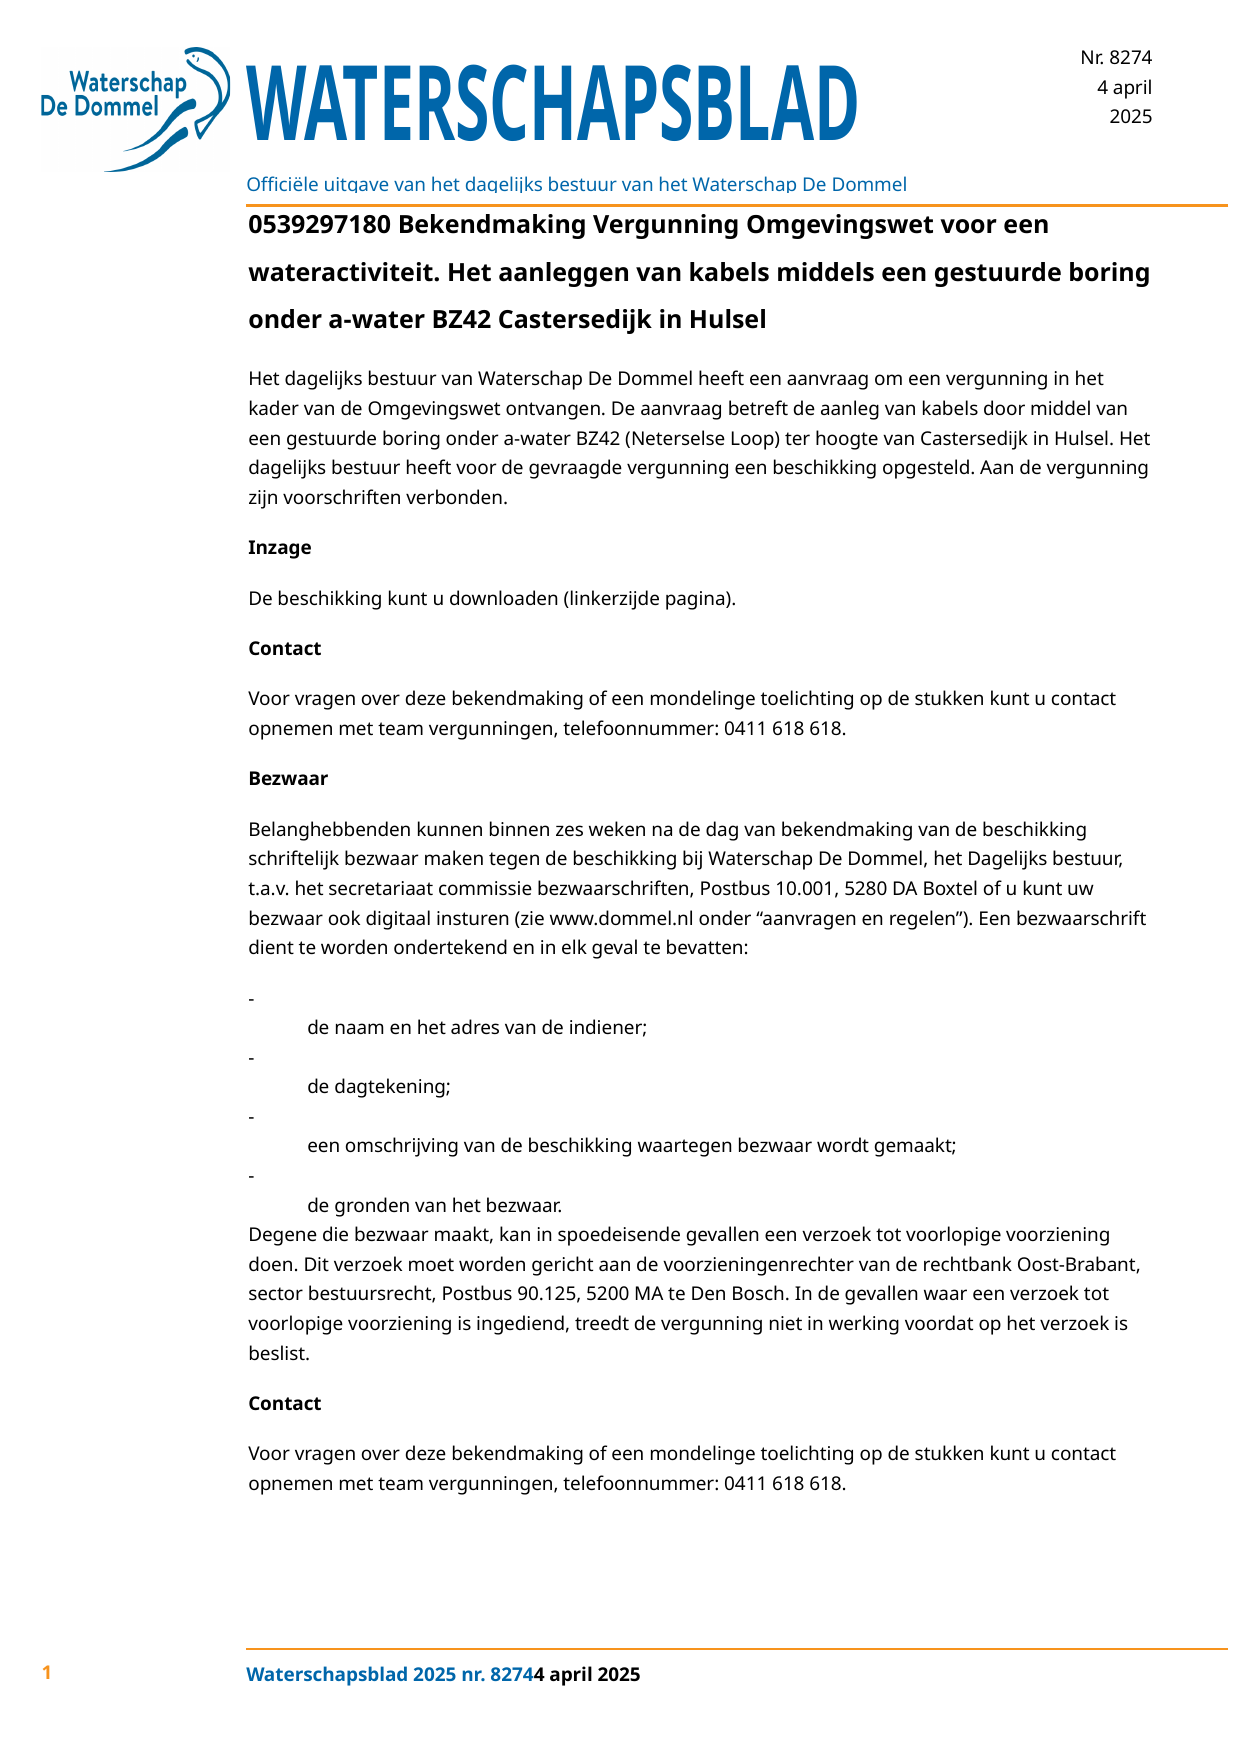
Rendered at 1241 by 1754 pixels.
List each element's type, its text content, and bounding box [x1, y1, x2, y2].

text Voor vragen over deze bekendmaking of een mondelinge toelichting op de stukken kunt u contact opnemen met team vergunningen, telefoonnummer: 0411 618 618. [248, 686, 1152, 741]
list de gronden van het bezwaar. [248, 1192, 1152, 1217]
picture [198, 118, 210, 131]
text Contact [248, 1390, 1152, 1416]
list de dagtekening; [248, 1073, 1152, 1099]
picture [204, 47, 231, 76]
text Het dagelijks bestuur van Waterschap De Dommel heeft een aanvraag om een vergunning in het kader van de Omgevingswet ontvangen. De aanvraag betreft de aanleg van kabels door middel van een gestuurde boring onder a-water BZ42 (Neterselse Loop) ter hoogte van Castersedijk in Hulsel. Het dagelijks bestuur heeft voor de gevraagde vergunning een beschikking opgesteld. Aan de vergunning zijn voorschriften verbonden. [248, 366, 1152, 509]
list een omschrijving van de beschikking waartegen bezwaar wordt gemaakt; [248, 1133, 1152, 1158]
text Contact [248, 635, 1152, 661]
text Voor vragen over deze bekendmaking of een mondelinge toelichting op de stukken kunt u contact opnemen met team vergunningen, telefoonnummer: 0411 618 618. [248, 1441, 1152, 1496]
text 0539297180 Bekendmaking Vergunning Omgevingswet voor een wateractiviteit. Het aanleggen van kabels middels een gestuurde boring onder a-water BZ42 Castersedijk in Hulsel [248, 207, 1152, 336]
text Degene die bezwaar maakt, kan in spoedeisende gevallen een verzoek tot voorlopige voorziening doen. Dit verzoek moet worden gericht aan de voorzieningenrechter van de rechtbank Oost-Brabant, sector bestuursrecht, Postbus 90.125, 5200 MA te Den Bosch. In de gevallen waar een verzoek tot voorlopige voorziening is ingediend, treedt de vergunning niet in werking voordat op het verzoek is beslist. [248, 1221, 1152, 1365]
text Bezwaar [248, 766, 1152, 791]
text Belanghebbenden kunnen binnen zes weken na de dag van bekendmaking van de beschikking schriftelijk bezwaar maken tegen de beschikking bij Waterschap De Dommel, het Dagelijks bestuur, t.a.v. het secretariaat commissie bezwaarschriften, Postbus 10.001, 5280 DA Boxtel of u kunt uw bezwaar ook digitaal insturen (zie www.dommel.nl onder “aanvragen en regelen”). Een bezwaarschrift dient te worden ondertekend en in elk geval te bevatten: [248, 816, 1152, 960]
list de naam en het adres van de indiener; [248, 1014, 1152, 1040]
picture [45, 99, 51, 111]
text De beschikking kunt u downloaden (linkerzijde pagina). [248, 585, 1152, 610]
picture [41, 47, 231, 172]
text Inzage [248, 534, 1152, 560]
